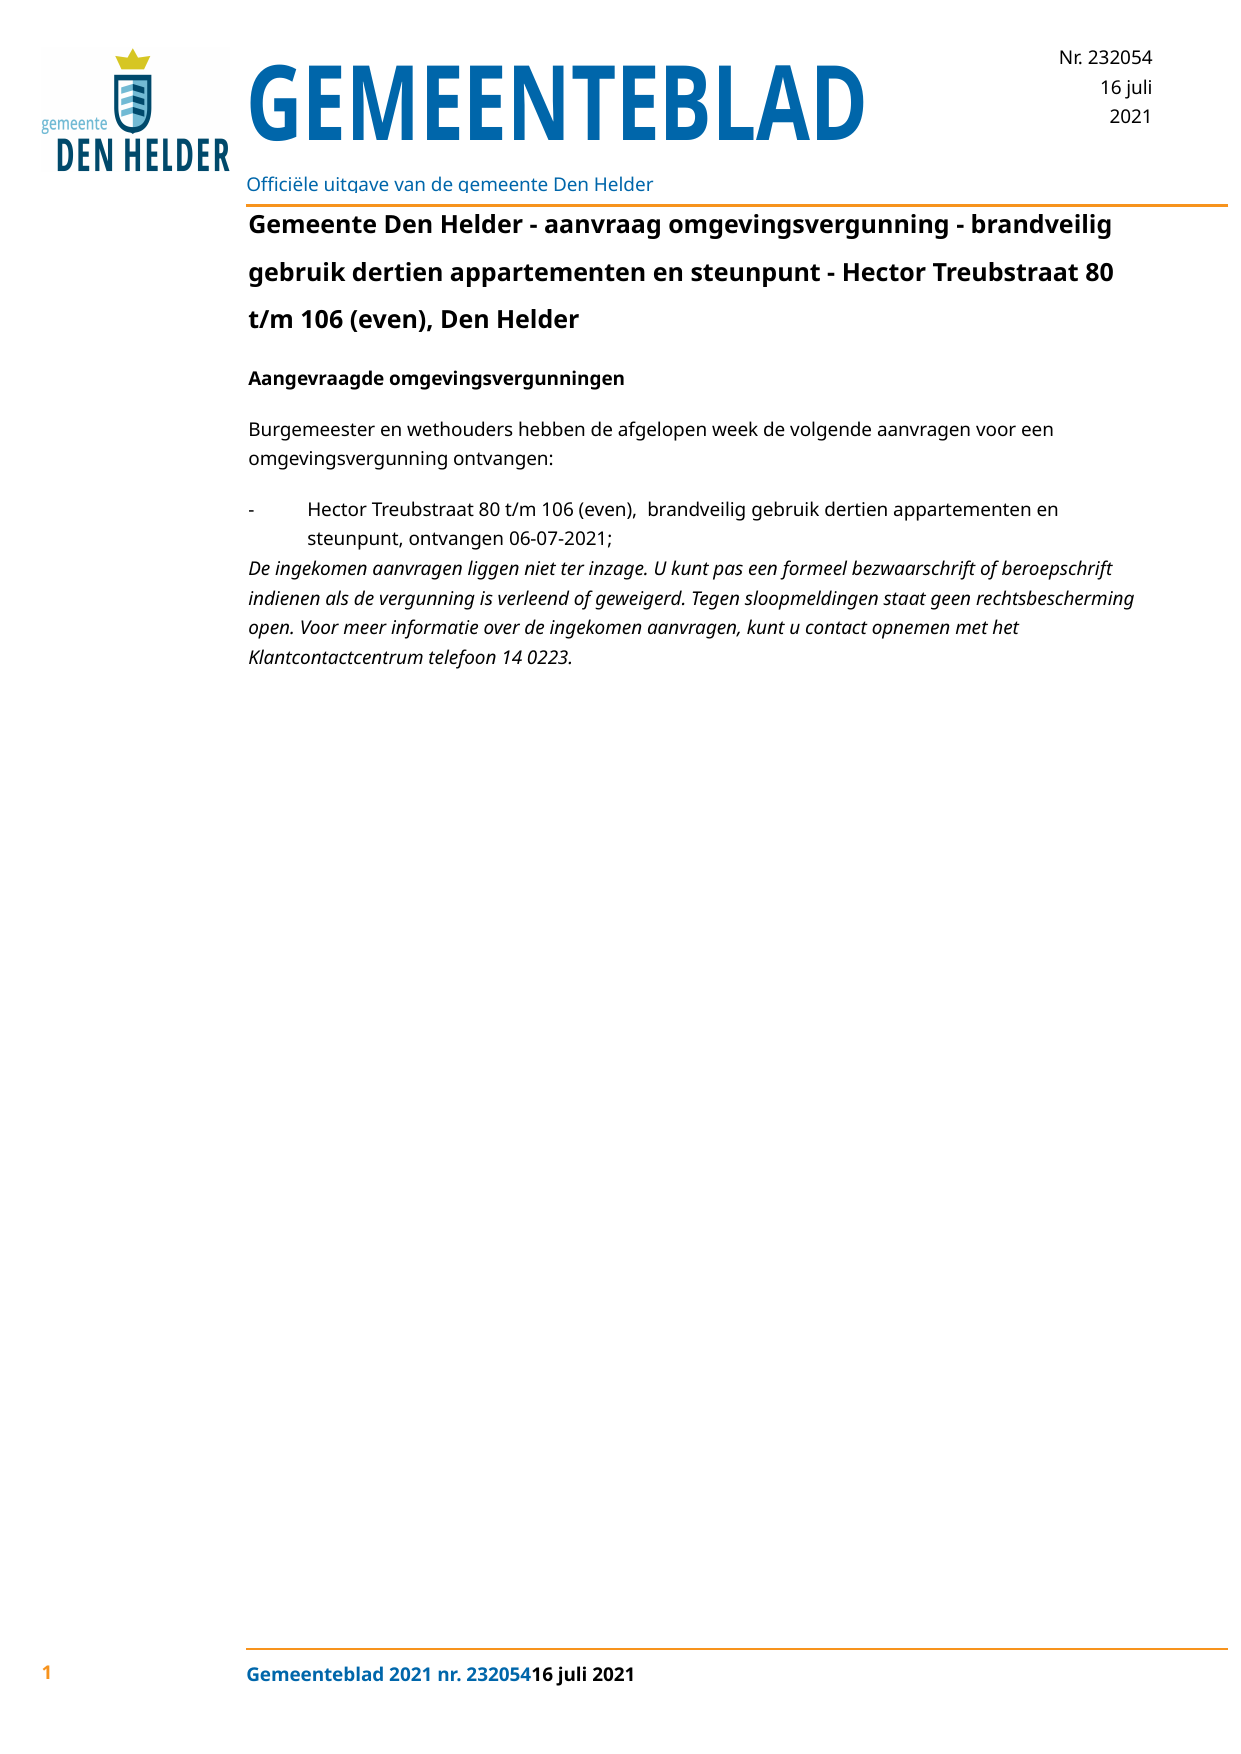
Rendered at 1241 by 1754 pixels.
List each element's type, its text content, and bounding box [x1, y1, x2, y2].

text Gemeente Den Helder - aanvraag omgevingsvergunning - brandveilig gebruik dertien appartementen en steunpunt - Hector Treubstraat 80 t/m 106 (even), Den Helder [248, 207, 1152, 336]
picture [182, 144, 187, 165]
picture [41, 47, 231, 172]
picture [63, 144, 68, 165]
list Hector Treubstraat 80 t/m 106 (even), brandveilig gebruik dertien appartementen en steunpunt, ontvangen 06-07-2021; [248, 496, 1152, 551]
text Aangevraagde omgevingsvergunningen [248, 366, 1152, 391]
picture [100, 154, 106, 172]
text Burgemeester en wethouders hebben de afgelopen week de volgende aanvragen voor een omgevingsvergunning ontvangen: [248, 416, 1152, 471]
picture [220, 160, 224, 172]
text De ingekomen aanvragen liggen niet ter inzage. U kunt pas een formeel bezwaarschrift of beroepschrift indienen als de vergunning is verleend of geweigerd. Tegen sloopmeldingen staat geen rechtsbescherming open. Voor meer informatie over de ingekomen aanvragen, kunt u contact opnemen met het Klantcontactcentrum telefoon 14 0223. [248, 555, 1152, 669]
picture [130, 157, 135, 172]
